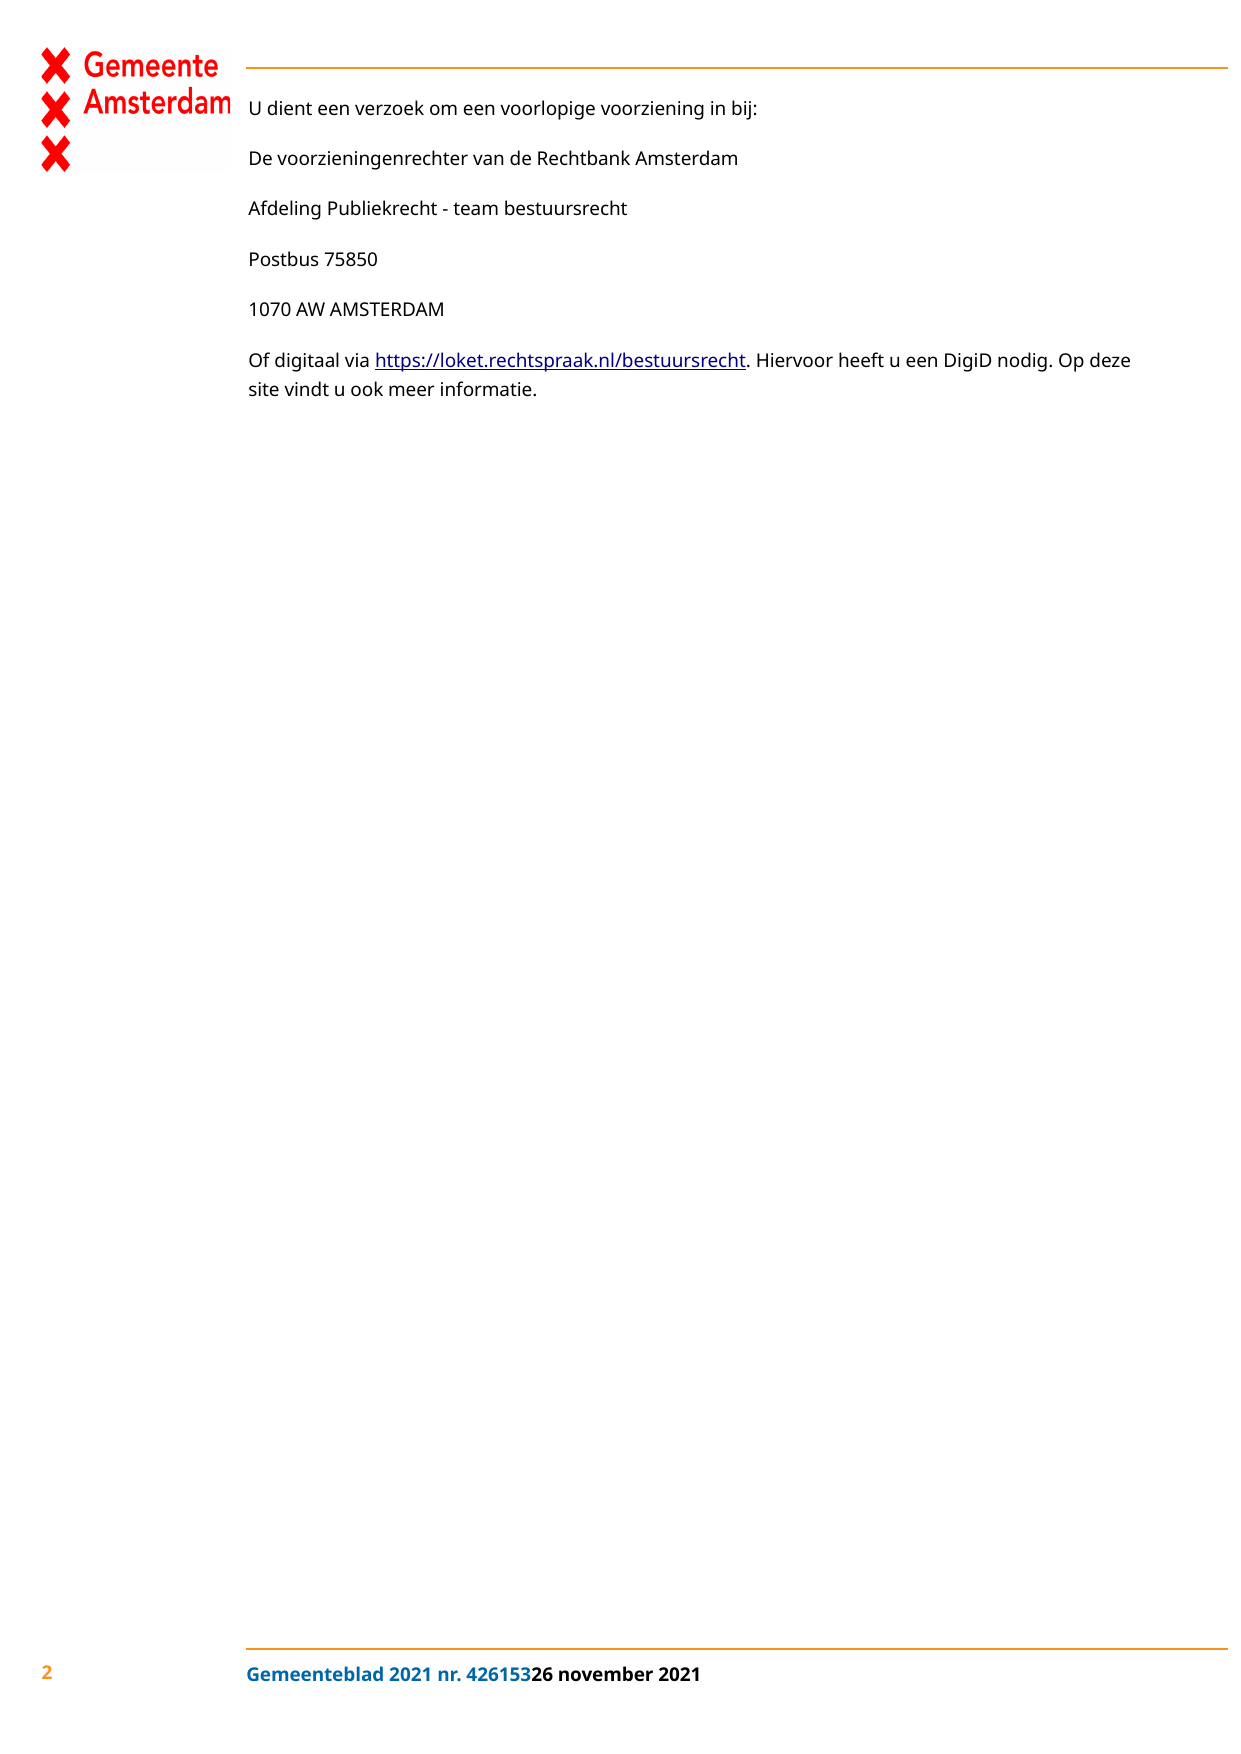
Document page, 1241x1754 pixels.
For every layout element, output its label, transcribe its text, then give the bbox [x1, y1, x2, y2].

picture [41, 47, 231, 172]
text Afdeling Publiekrecht - team bestuursrecht [248, 196, 1152, 221]
text De voorzieningenrechter van de Rechtbank Amsterdam [248, 145, 1152, 171]
text U dient een verzoek om een voorlopige voorziening in bij: [248, 95, 1152, 121]
text Postbus 75850 [248, 246, 1152, 272]
text 1070 AW AMSTERDAM [248, 296, 1152, 322]
text Of digitaal via https://loket.rechtspraak.nl/bestuursrecht. Hiervoor heeft u een DigiD nodig. Op deze site vindt u ook meer informatie. [248, 347, 1152, 402]
